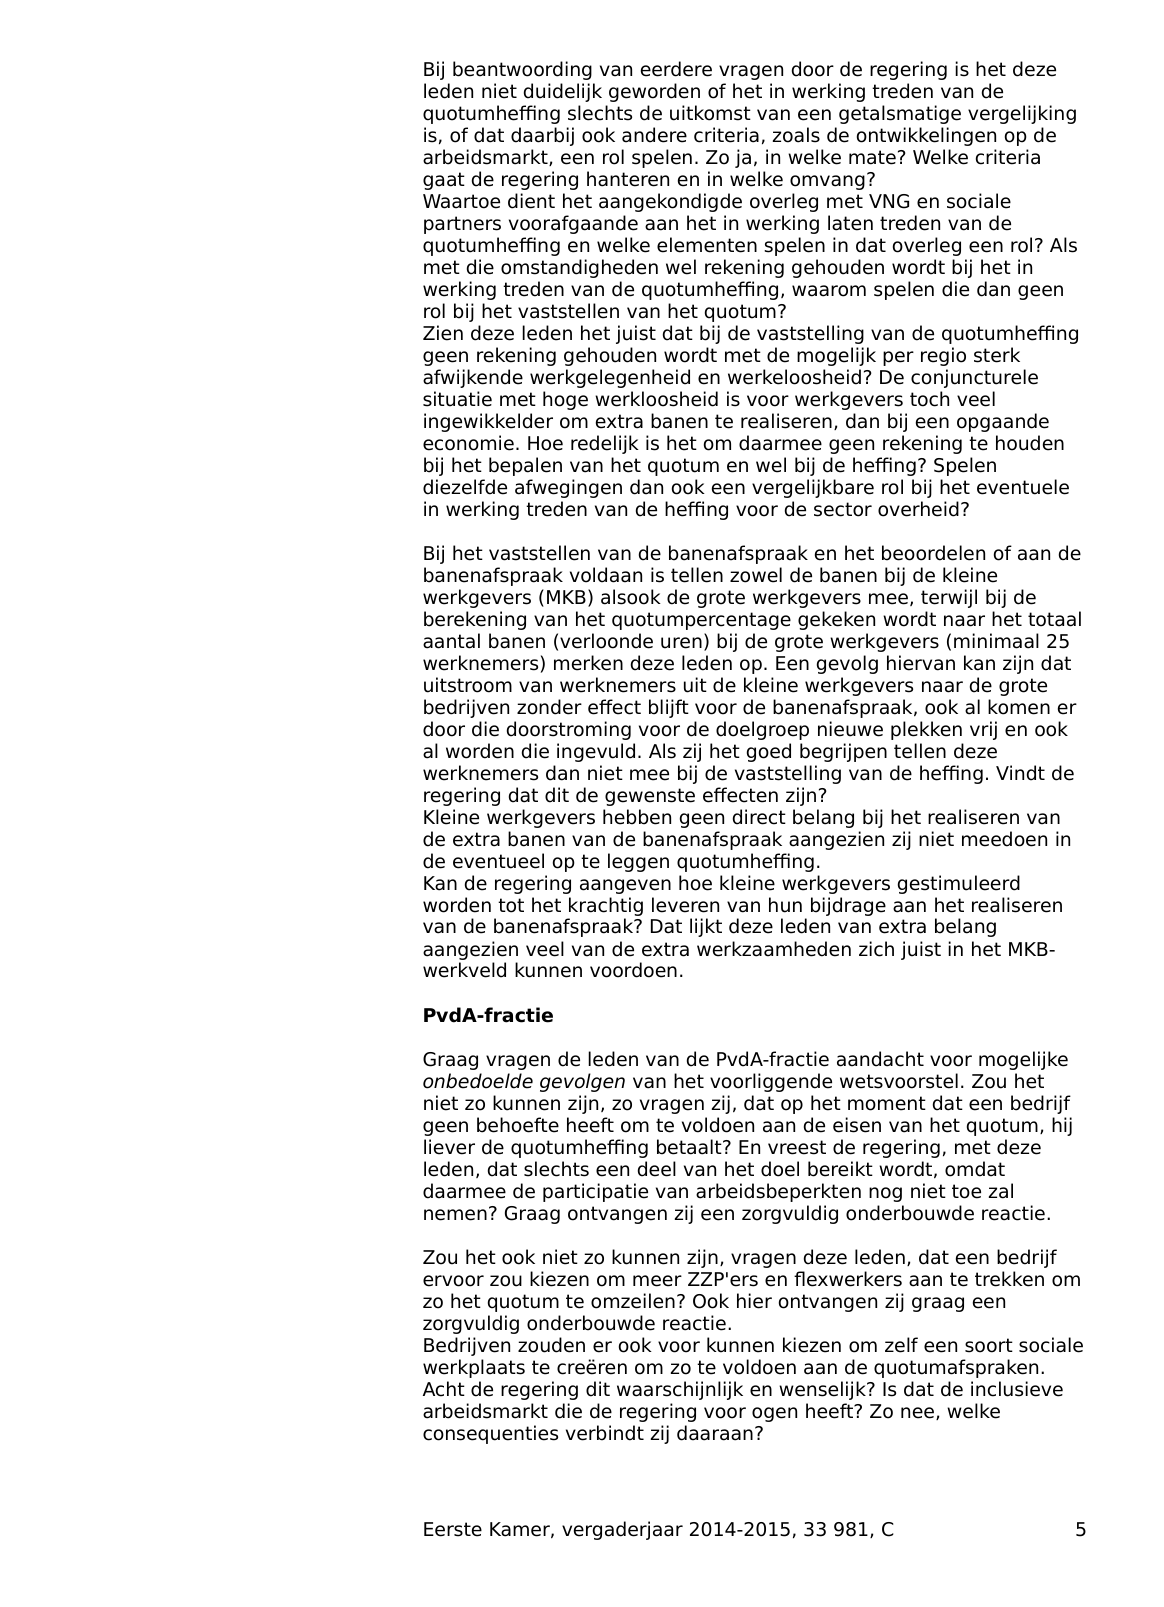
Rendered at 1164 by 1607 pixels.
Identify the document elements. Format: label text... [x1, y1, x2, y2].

subtitle PvdA-fractie [422, 1004, 1087, 1027]
text Bij beantwoording van eerdere vragen door de regering is het deze leden niet duidelijk geworden of het in werking treden van de quotumheffing slechts de uitkomst van een getalsmatige vergelijking is, of dat daarbij ook andere criteria, zoals de ontwikkelingen op de arbeidsmarkt, een rol spelen. Zo ja, in welke mate? Welke criteria gaat de regering hanteren en in welke omvang? [422, 59, 1087, 191]
text Zien deze leden het juist dat bij de vaststelling van de quotumheffing geen rekening gehouden wordt met de mogelijk per regio sterk afwijkende werkgelegenheid en werkeloosheid? De conjuncturele situatie met hoge werkloosheid is voor werkgevers toch veel ingewikkelder om extra banen te realiseren, dan bij een opgaande economie. Hoe redelijk is het om daarmee geen rekening te houden bij het bepalen van het quotum en wel bij de heffing? Spelen diezelfde afwegingen dan ook een vergelijkbare rol bij het eventuele in werking treden van de heffing voor de sector overheid? [422, 323, 1087, 521]
text Bedrijven zouden er ook voor kunnen kiezen om zelf een soort sociale werkplaats te creëren om zo te voldoen aan de quotumafspraken. Acht de regering dit waarschijnlijk en wenselijk? Is dat de inclusieve arbeidsmarkt die de regering voor ogen heeft? Zo nee, welke consequenties verbindt zij daaraan? [422, 1335, 1087, 1444]
text Zou het ook niet zo kunnen zijn, vragen deze leden, dat een bedrijf ervoor zou kiezen om meer ZZP'ers en flexwerkers aan te trekken om zo het quotum te omzeilen? Ook hier ontvangen zij graag een zorgvuldig onderbouwde reactie. [422, 1247, 1087, 1335]
text Waartoe dient het aangekondigde overleg met VNG en sociale partners voorafgaande aan het in werking laten treden van de quotumheffing en welke elementen spelen in dat overleg een rol? Als met die omstandigheden wel rekening gehouden wordt bij het in werking treden van de quotumheffing, waarom spelen die dan geen rol bij het vaststellen van het quotum? [422, 191, 1087, 323]
text Kan de regering aangeven hoe kleine werkgevers gestimuleerd worden tot het krachtig leveren van hun bijdrage aan het realiseren van de banenafspraak? Dat lijkt deze leden van extra belang aangezien veel van de extra werkzaamheden zich juist in het MKB-werkveld kunnen voordoen. [422, 872, 1087, 982]
text Kleine werkgevers hebben geen direct belang bij het realiseren van de extra banen van de banenafspraak aangezien zij niet meedoen in de eventueel op te leggen quotumheffing. [422, 807, 1087, 872]
text Bij het vaststellen van de banenafspraak en het beoordelen of aan de banenafspraak voldaan is tellen zowel de banen bij de kleine werkgevers (MKB) alsook de grote werkgevers mee, terwijl bij de berekening van het quotumpercentage gekeken wordt naar het totaal aantal banen (verloonde uren) bij de grote werkgevers (minimaal 25 werknemers) merken deze leden op. Een gevolg hiervan kan zijn dat uitstroom van werknemers uit de kleine werkgevers naar de grote bedrijven zonder effect blijft voor de banenafspraak, ook al komen er door die doorstroming voor de doelgroep nieuwe plekken vrij en ook al worden die ingevuld. Als zij het goed begrijpen tellen deze werknemers dan niet mee bij de vaststelling van de heffing. Vindt de regering dat dit de gewenste effecten zijn? [422, 543, 1087, 807]
text Graag vragen de leden van de PvdA-fractie aandacht voor mogelijke onbedoelde gevolgen van het voorliggende wetsvoorstel. Zou het niet zo kunnen zijn, zo vragen zij, dat op het moment dat een bedrijf geen behoefte heeft om te voldoen aan de eisen van het quotum, hij liever de quotumheffing betaalt? En vreest de regering, met deze leden, dat slechts een deel van het doel bereikt wordt, omdat daarmee de participatie van arbeidsbeperkten nog niet toe zal nemen? Graag ontvangen zij een zorgvuldig onderbouwde reactie. [422, 1049, 1087, 1224]
